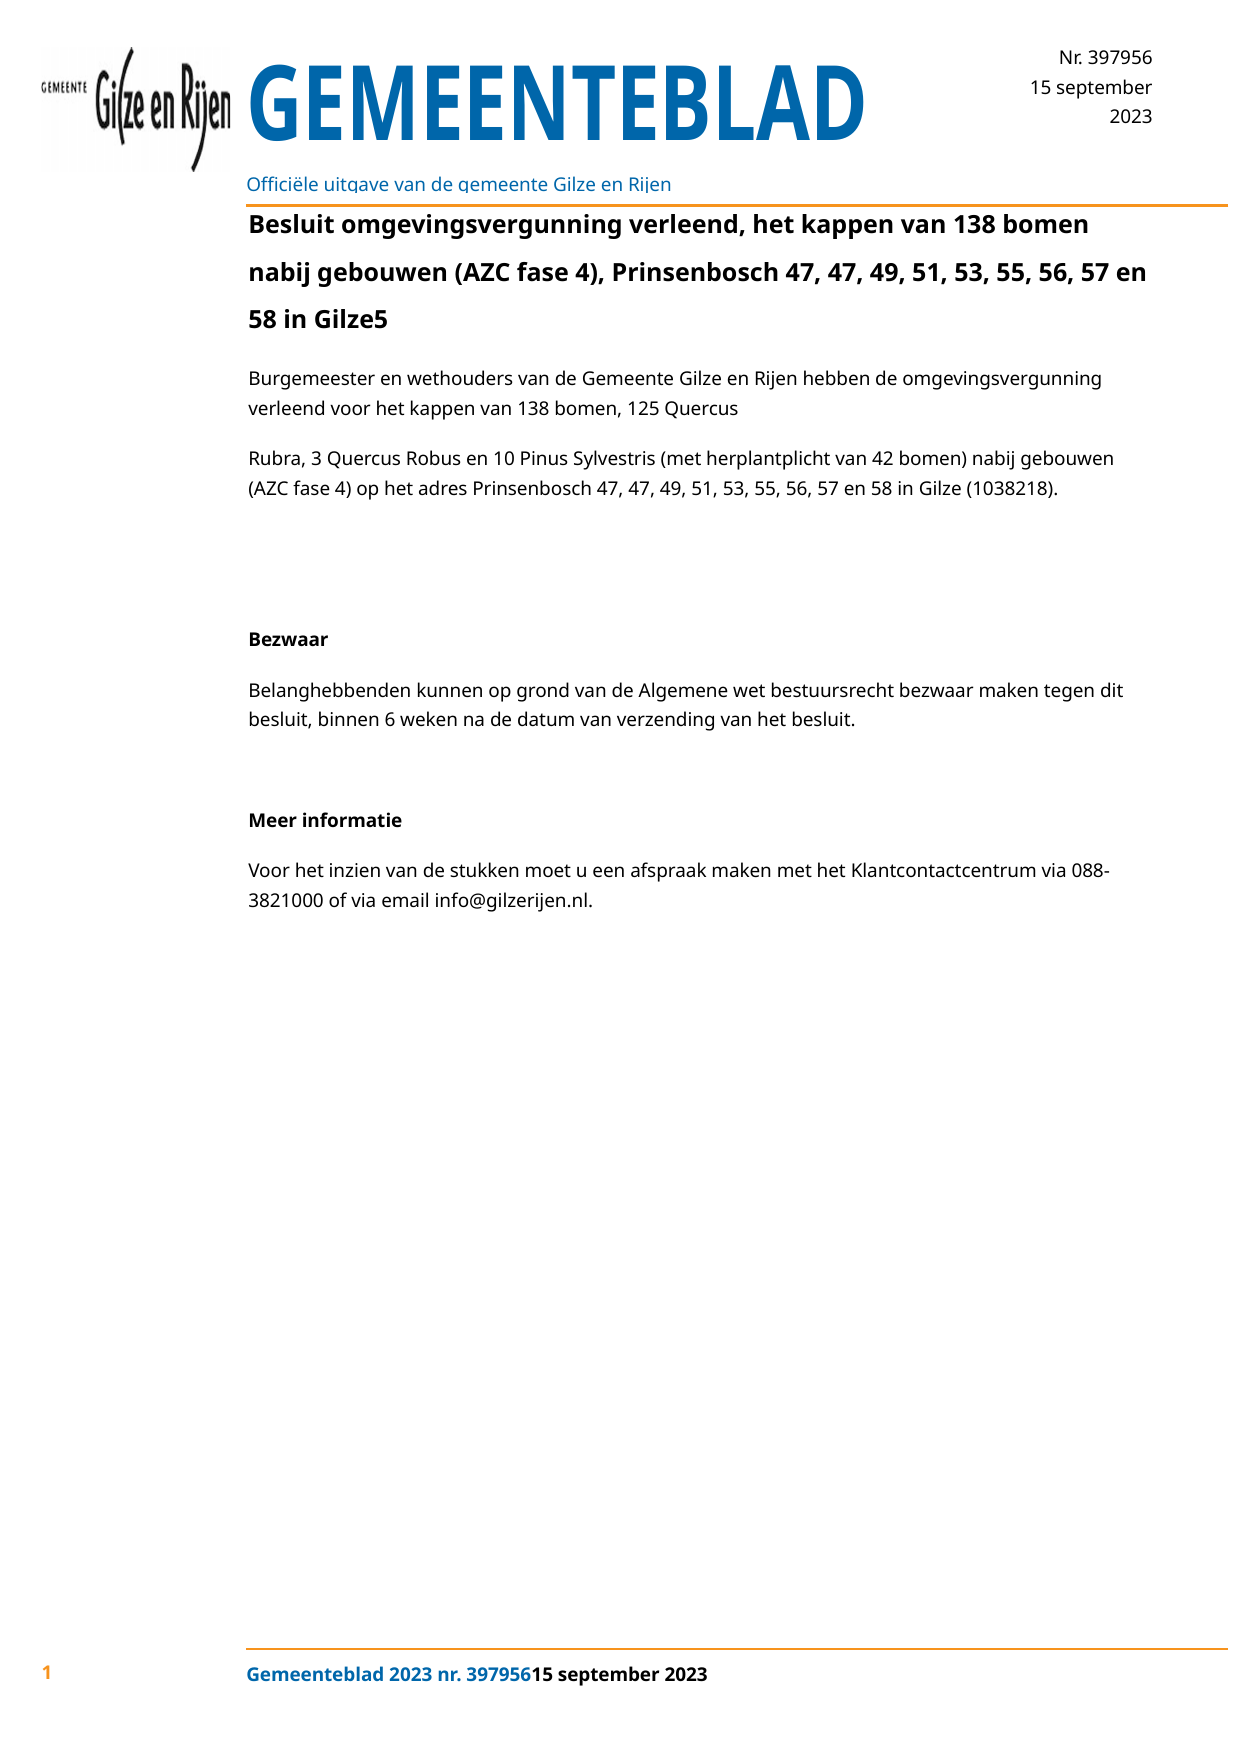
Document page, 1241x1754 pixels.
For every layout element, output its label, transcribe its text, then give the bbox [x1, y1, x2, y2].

picture [41, 47, 231, 172]
text Belanghebbenden kunnen op grond van de Algemene wet bestuursrecht bezwaar maken tegen dit besluit, binnen 6 weken na de datum van verzending van het besluit. [248, 677, 1152, 732]
text Voor het inzien van de stukken moet u een afspraak maken met het Klantcontactcentrum via 088-3821000 of via email info@gilzerijen.nl. [248, 858, 1152, 913]
text Rubra, 3 Quercus Robus en 10 Pinus Sylvestris (met herplantplicht van 42 bomen) nabij gebouwen (AZC fase 4) op het adres Prinsenbosch 47, 47, 49, 51, 53, 55, 56, 57 en 58 in Gilze (1038218). [248, 446, 1152, 501]
text Bezwaar [248, 626, 1152, 652]
text Burgemeester en wethouders van de Gemeente Gilze en Rijen hebben de omgevingsvergunning verleend voor het kappen van 138 bomen, 125 Quercus [248, 366, 1152, 421]
text Meer informatie [248, 807, 1152, 833]
text Besluit omgevingsvergunning verleend, het kappen van 138 bomen nabij gebouwen (AZC fase 4), Prinsenbosch 47, 47, 49, 51, 53, 55, 56, 57 en 58 in Gilze5 [248, 207, 1152, 336]
